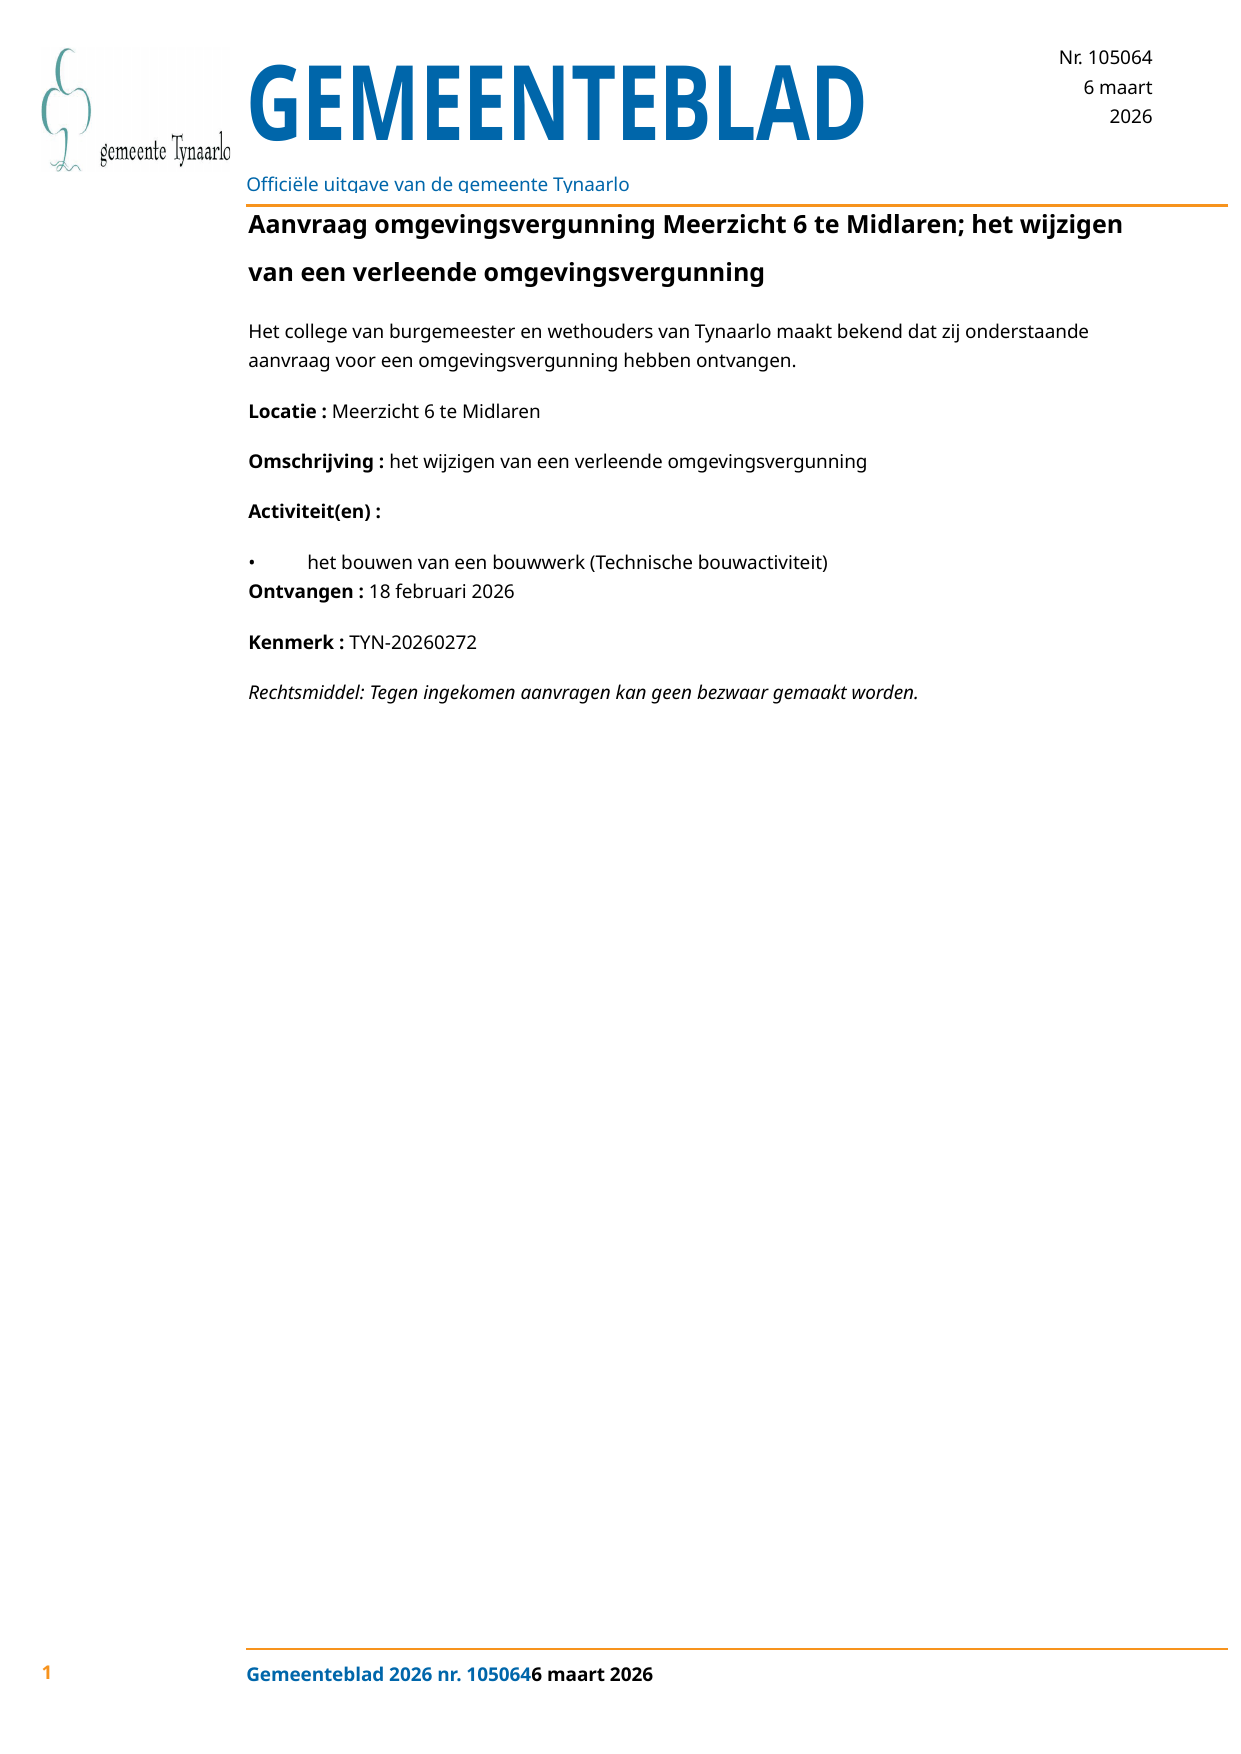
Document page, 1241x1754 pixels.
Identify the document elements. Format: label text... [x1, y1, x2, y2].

text Omschrijving : het wijzigen van een verleende omgevingsvergunning [248, 448, 1152, 474]
text Ontvangen : 18 februari 2026 [248, 579, 1152, 604]
text Activiteit(en) : [248, 499, 1152, 524]
text Kenmerk : TYN-20260272 [248, 629, 1152, 655]
text Rechtsmiddel: Tegen ingekomen aanvragen kan geen bezwaar gemaakt worden. [248, 679, 1152, 705]
list het bouwen van een bouwwerk (Technische bouwactiviteit) [248, 549, 1152, 575]
picture [41, 47, 231, 172]
text Locatie : Meerzicht 6 te Midlaren [248, 398, 1152, 424]
text Het college van burgemeester en wethouders van Tynaarlo maakt bekend dat zij onderstaande aanvraag voor een omgevingsvergunning hebben ontvangen. [248, 318, 1152, 373]
text Aanvraag omgevingsvergunning Meerzicht 6 te Midlaren; het wijzigen van een verleende omgevingsvergunning [248, 207, 1152, 288]
